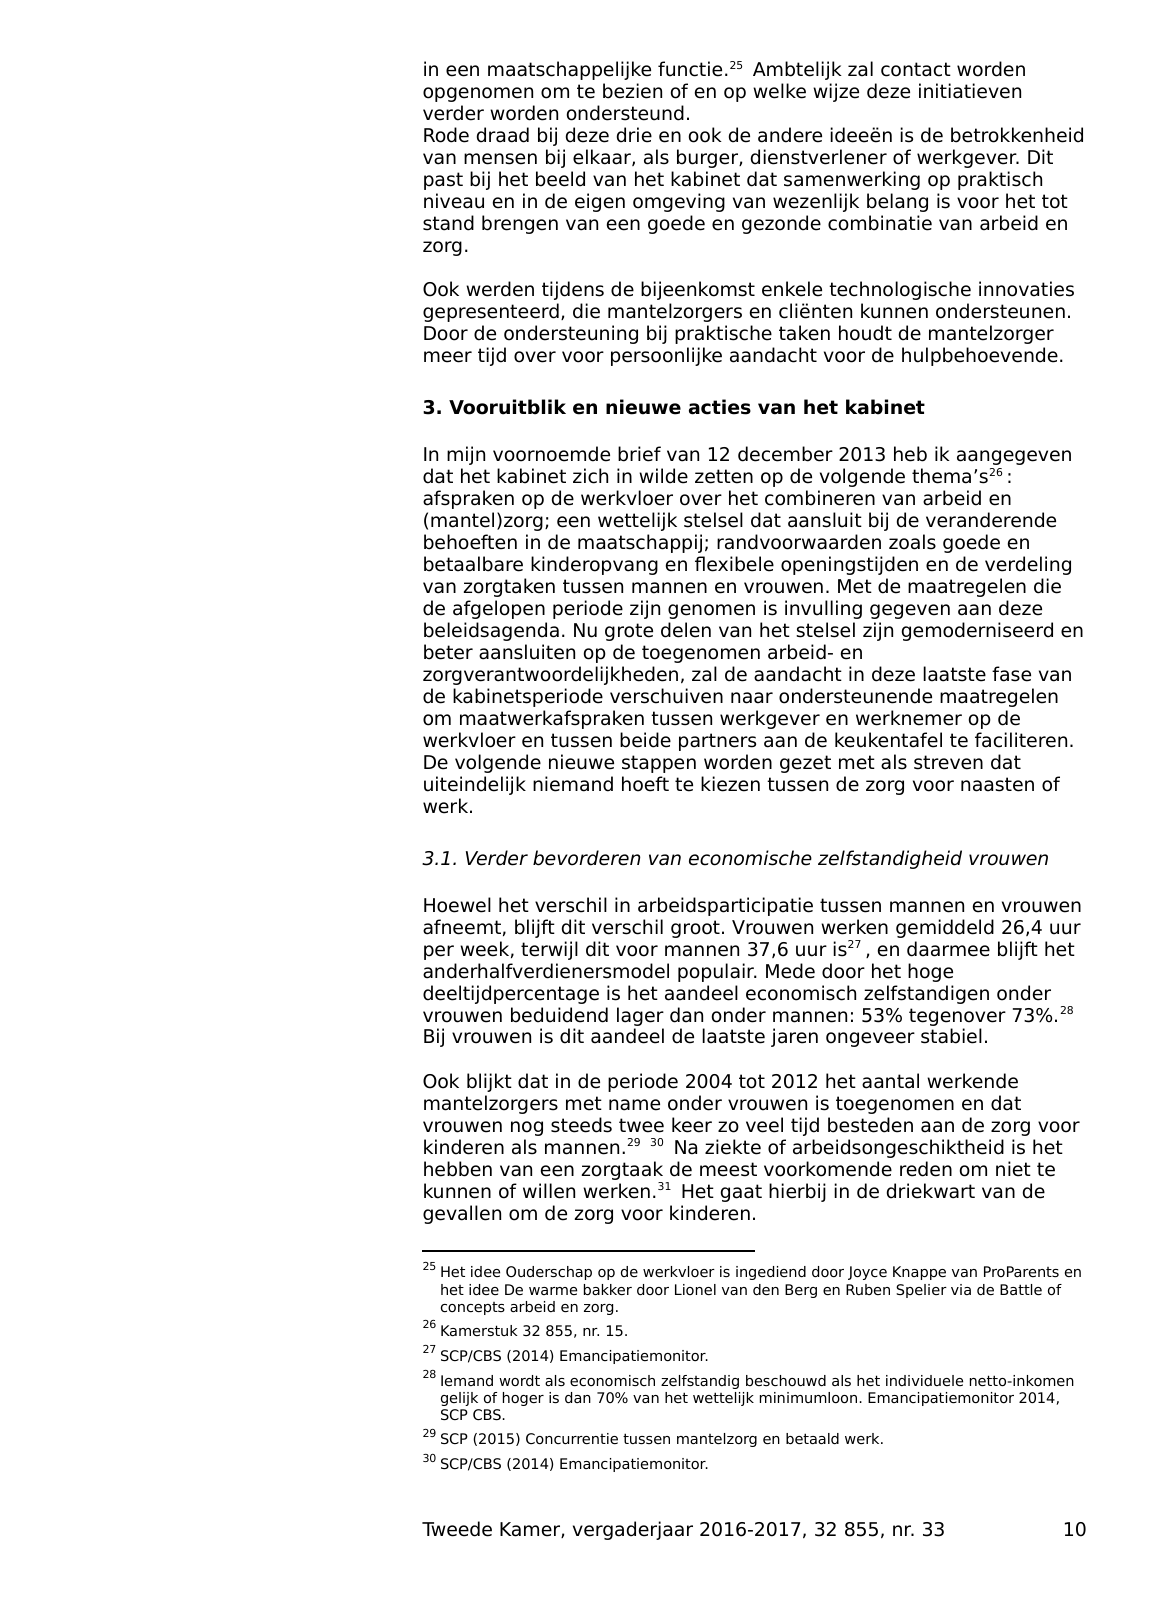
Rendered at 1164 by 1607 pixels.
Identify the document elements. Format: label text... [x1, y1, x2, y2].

subtitle 3. Vooruitblik en nieuwe acties van het kabinet [422, 397, 1087, 419]
text Kamerstuk 32 855, nr. 15. [422, 1318, 1087, 1341]
text Ook blijkt dat in de periode 2004 tot 2012 het aantal werkende mantelzorgers met name onder vrouwen is toegenomen en dat vrouwen nog steeds twee keer zo veel tijd besteden aan de zorg voor kinderen als mannen. Na ziekte of arbeidsongeschiktheid is het hebben van een zorgtaak de meest voorkomende reden om niet te kunnen of willen werken. Het gaat hierbij in de driekwart van de gevallen om de zorg voor kinderen. [422, 1071, 1087, 1224]
text SCP (2015) Concurrentie tussen mantelzorg en betaald werk. [422, 1427, 1087, 1449]
text SCP/CBS (2014) Emancipatiemonitor. [422, 1452, 1087, 1474]
text Iemand wordt als economisch zelfstandig beschouwd als het individuele netto-inkomen gelijk of hoger is dan 70% van het wettelijk minimumloon. Emancipatiemonitor 2014, SCP CBS. [422, 1368, 1087, 1424]
text Rode draad bij deze drie en ook de andere ideeën is de betrokkenheid van mensen bij elkaar, als burger, dienstverlener of werkgever. Dit past bij het beeld van het kabinet dat samenwerking op praktisch niveau en in de eigen omgeving van wezenlijk belang is voor het tot stand brengen van een goede en gezonde combinatie van arbeid en zorg. [422, 125, 1087, 257]
text Ook werden tijdens de bijeenkomst enkele technologische innovaties gepresenteerd, die mantelzorgers en cliënten kunnen ondersteunen. Door de ondersteuning bij praktische taken houdt de mantelzorger meer tijd over voor persoonlijke aandacht voor de hulpbehoevende. [422, 279, 1087, 367]
text Hoewel het verschil in arbeidsparticipatie tussen mannen en vrouwen afneemt, blijft dit verschil groot. Vrouwen werken gemiddeld 26,4 uur per week, terwijl dit voor mannen 37,6 uur is, en daarmee blijft het anderhalfverdienersmodel populair. Mede door het hoge deeltijdpercentage is het aandeel economisch zelfstandigen onder vrouwen beduidend lager dan onder mannen: 53% tegenover 73%. Bij vrouwen is dit aandeel de laatste jaren ongeveer stabiel. [422, 894, 1087, 1048]
text in een maatschappelijke functie. Ambtelijk zal contact worden opgenomen om te bezien of en op welke wijze deze initiatieven verder worden ondersteund. [422, 59, 1087, 125]
text In mijn voornoemde brief van 12 december 2013 heb ik aangegeven dat het kabinet zich in wilde zetten op de volgende thema’s: afspraken op de werkvloer over het combineren van arbeid en (mantel)zorg; een wettelijk stelsel dat aansluit bij de veranderende behoeften in de maatschappij; randvoorwaarden zoals goede en betaalbare kinderopvang en flexibele openingstijden en de verdeling van zorgtaken tussen mannen en vrouwen. Met de maatregelen die de afgelopen periode zijn genomen is invulling gegeven aan deze beleidsagenda. Nu grote delen van het stelsel zijn gemoderniseerd en beter aansluiten op de toegenomen arbeid- en zorgverantwoordelijkheden, zal de aandacht in deze laatste fase van de kabinetsperiode verschuiven naar ondersteunende maatregelen om maatwerkafspraken tussen werkgever en werknemer op de werkvloer en tussen beide partners aan de keukentafel te faciliteren. De volgende nieuwe stappen worden gezet met als streven dat uiteindelijk niemand hoeft te kiezen tussen de zorg voor naasten of werk. [422, 444, 1087, 818]
text SCP/CBS (2014) Emancipatiemonitor. [422, 1343, 1087, 1366]
text Het idee Ouderschap op de werkvloer is ingediend door Joyce Knappe van ProParents en het idee De warme bakker door Lionel van den Berg en Ruben Spelier via de Battle of concepts arbeid en zorg. [422, 1260, 1087, 1316]
subtitle 3.1. Verder bevorderen van economische zelfstandigheid vrouwen [422, 848, 1087, 869]
